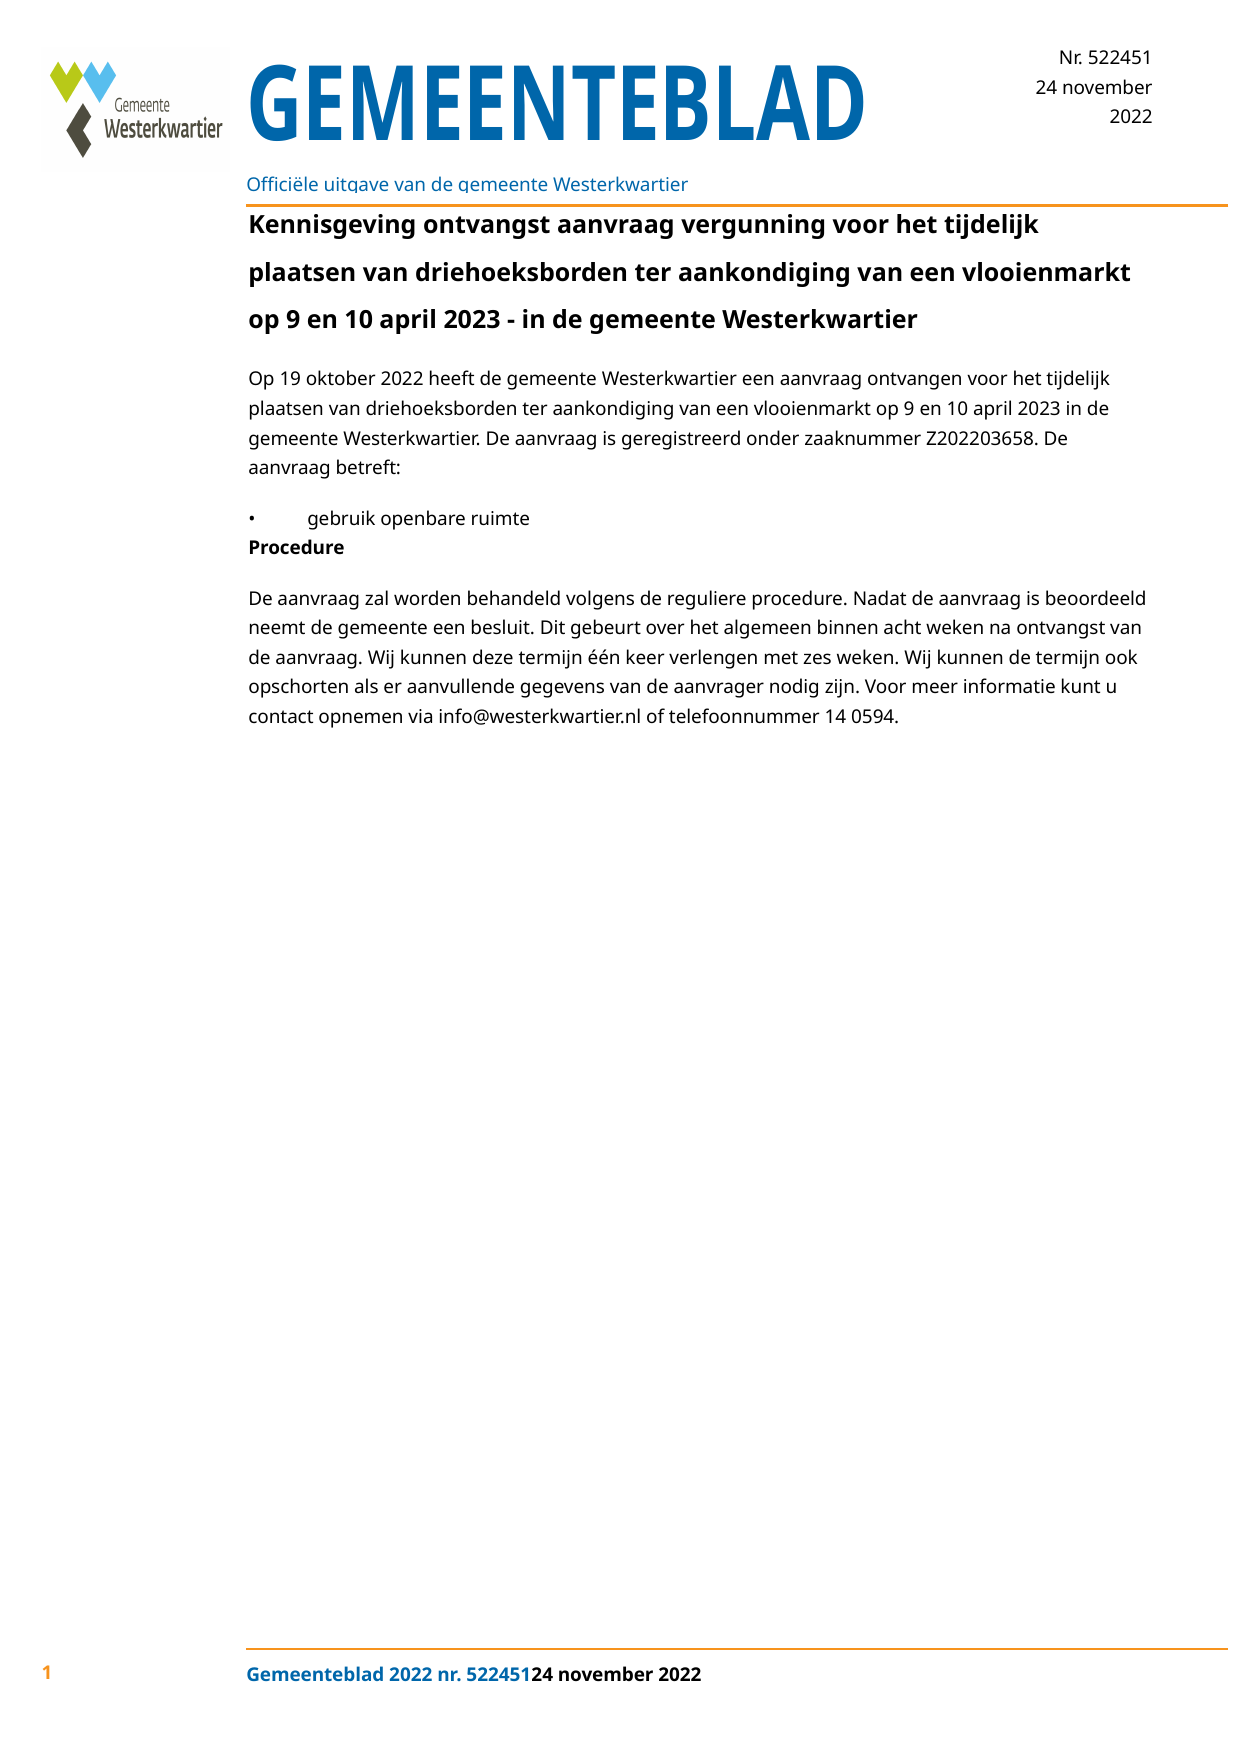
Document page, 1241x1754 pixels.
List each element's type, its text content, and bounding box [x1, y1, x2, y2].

text Op 19 oktober 2022 heeft de gemeente Westerkwartier een aanvraag ontvangen voor het tijdelijk plaatsen van driehoeksborden ter aankondiging van een vlooienmarkt op 9 en 10 april 2023 in de gemeente Westerkwartier. De aanvraag is geregistreerd onder zaaknummer Z202203658. De aanvraag betreft: [248, 366, 1152, 480]
text Kennisgeving ontvangst aanvraag vergunning voor het tijdelijk plaatsen van driehoeksborden ter aankondiging van een vlooienmarkt op 9 en 10 april 2023 - in de gemeente Westerkwartier [248, 207, 1152, 336]
text De aanvraag zal worden behandeld volgens de reguliere procedure. Nadat de aanvraag is beoordeeld neemt de gemeente een besluit. Dit gebeurt over het algemeen binnen acht weken na ontvangst van de aanvraag. Wij kunnen deze termijn één keer verlengen met zes weken. Wij kunnen de termijn ook opschorten als er aanvullende gegevens van de aanvrager nodig zijn. Voor meer informatie kunt u contact opnemen via info@westerkwartier.nl of telefoonnummer 14 0594. [248, 585, 1152, 729]
text Procedure [248, 534, 1152, 560]
list gebruik openbare ruimte [248, 505, 1152, 530]
picture [41, 47, 231, 172]
